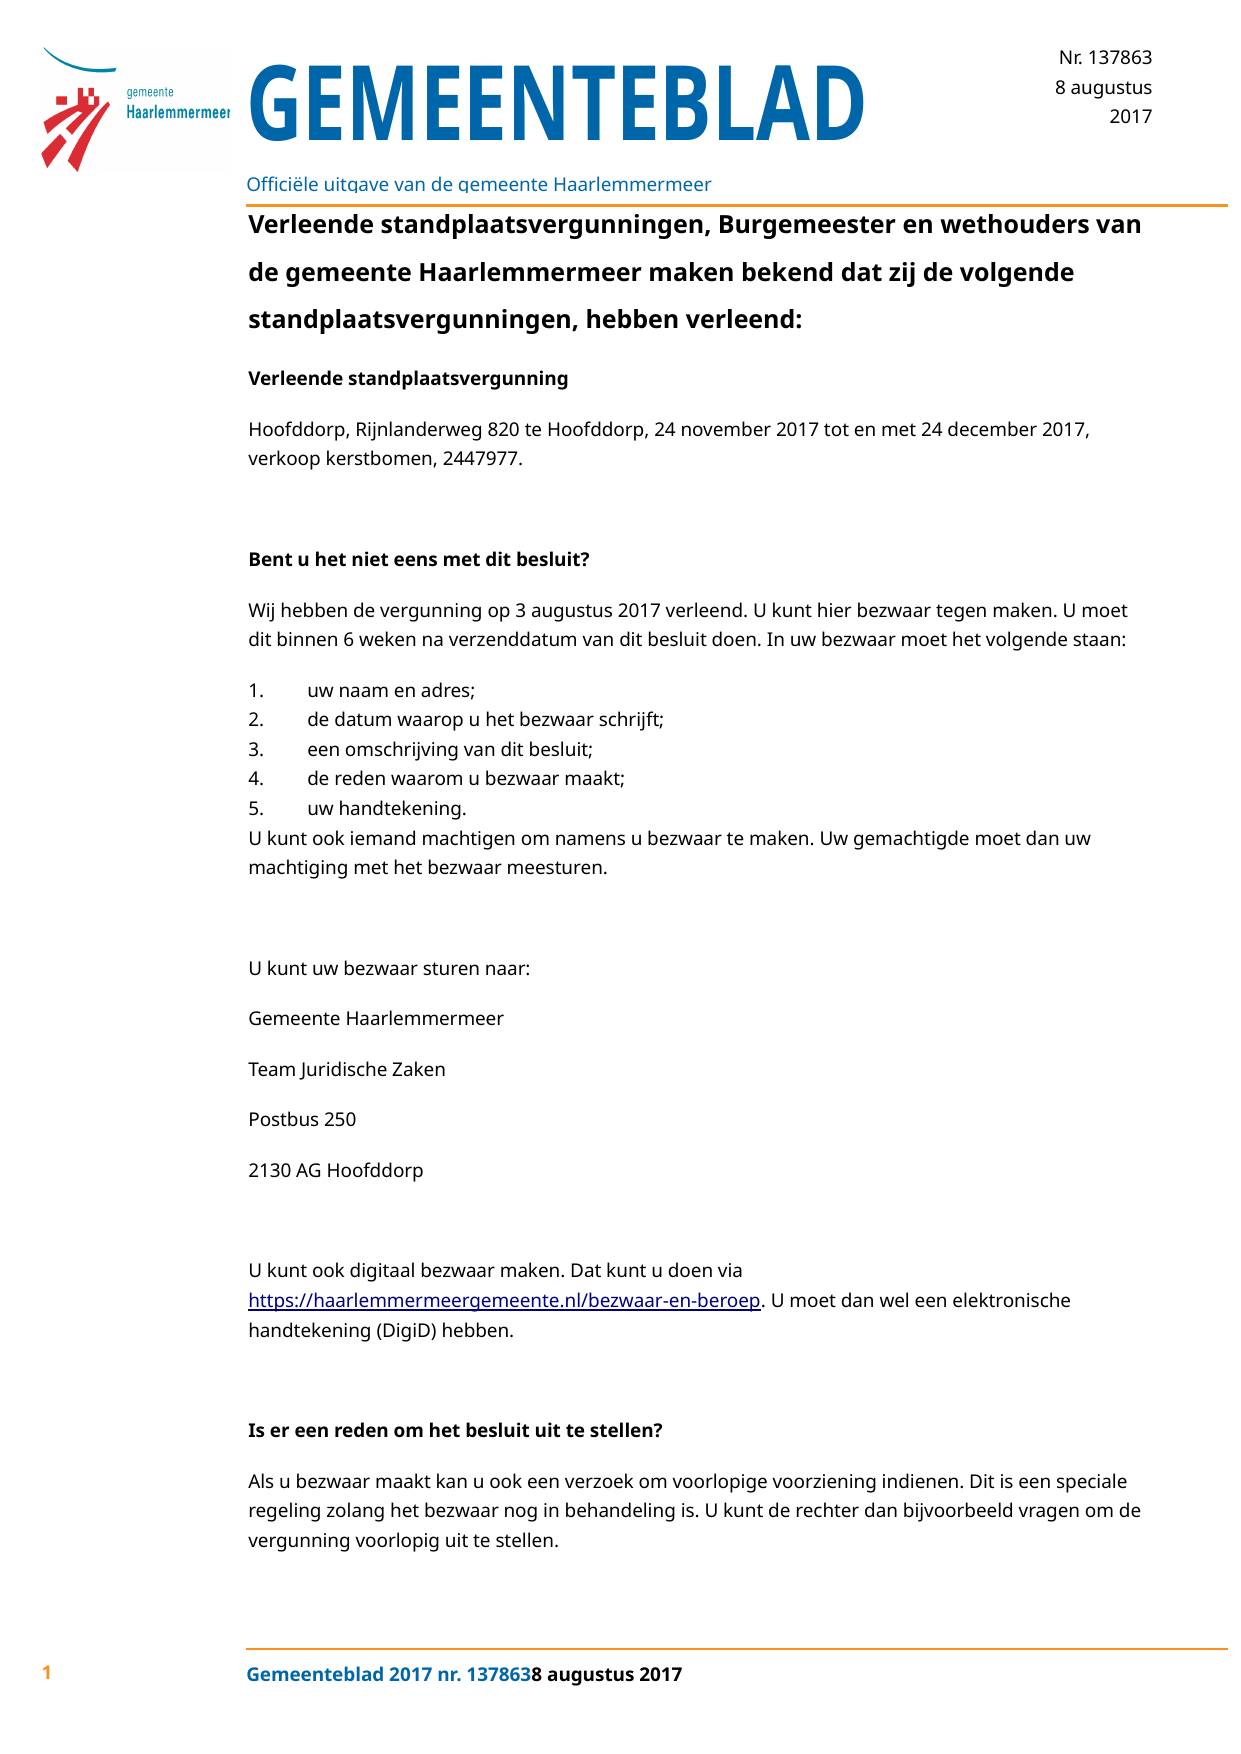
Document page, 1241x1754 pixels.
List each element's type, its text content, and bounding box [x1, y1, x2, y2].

text Als u bezwaar maakt kan u ook een verzoek om voorlopige voorziening indienen. Dit is een speciale regeling zolang het bezwaar nog in behandeling is. U kunt de rechter dan bijvoorbeeld vragen om de vergunning voorlopig uit te stellen. [248, 1468, 1152, 1553]
text Postbus 250 [248, 1106, 1152, 1132]
text Hoofddorp, Rijnlanderweg 820 te Hoofddorp, 24 november 2017 tot en met 24 december 2017, verkoop kerstbomen, 2447977. [248, 416, 1152, 471]
text 2130 AG Hoofddorp [248, 1157, 1152, 1182]
text Team Juridische Zaken [248, 1056, 1152, 1082]
text Verleende standplaatsvergunning [248, 366, 1152, 391]
text U kunt ook digitaal bezwaar maken. Dat kunt u doen via https://haarlemmermeergemeente.nl/bezwaar-en-beroep. U moet dan wel een elektronische handtekening (DigiD) hebben. [248, 1258, 1152, 1342]
text Gemeente Haarlemmermeer [248, 1006, 1152, 1031]
list een omschrijving van dit besluit; [248, 736, 1152, 762]
text U kunt uw bezwaar sturen naar: [248, 955, 1152, 981]
list uw naam en adres; [248, 677, 1152, 702]
text U kunt ook iemand machtigen om namens u bezwaar te maken. Uw gemachtigde moet dan uw machtiging met het bezwaar meesturen. [248, 825, 1152, 880]
text Is er een reden om het besluit uit te stellen? [248, 1418, 1152, 1443]
picture [41, 47, 231, 172]
text Wij hebben de vergunning op 3 augustus 2017 verleend. U kunt hier bezwaar tegen maken. U moet dit binnen 6 weken na verzenddatum van dit besluit doen. In uw bezwaar moet het volgende staan: [248, 597, 1152, 652]
list de datum waarop u het bezwaar schrijft; [248, 706, 1152, 732]
text Bent u het niet eens met dit besluit? [248, 546, 1152, 572]
list de reden waarom u bezwaar maakt; [248, 766, 1152, 791]
text Verleende standplaatsvergunningen, Burgemeester en wethouders van de gemeente Haarlemmermeer maken bekend dat zij de volgende standplaatsvergunningen, hebben verleend: [248, 207, 1152, 336]
list uw handtekening. [248, 795, 1152, 821]
